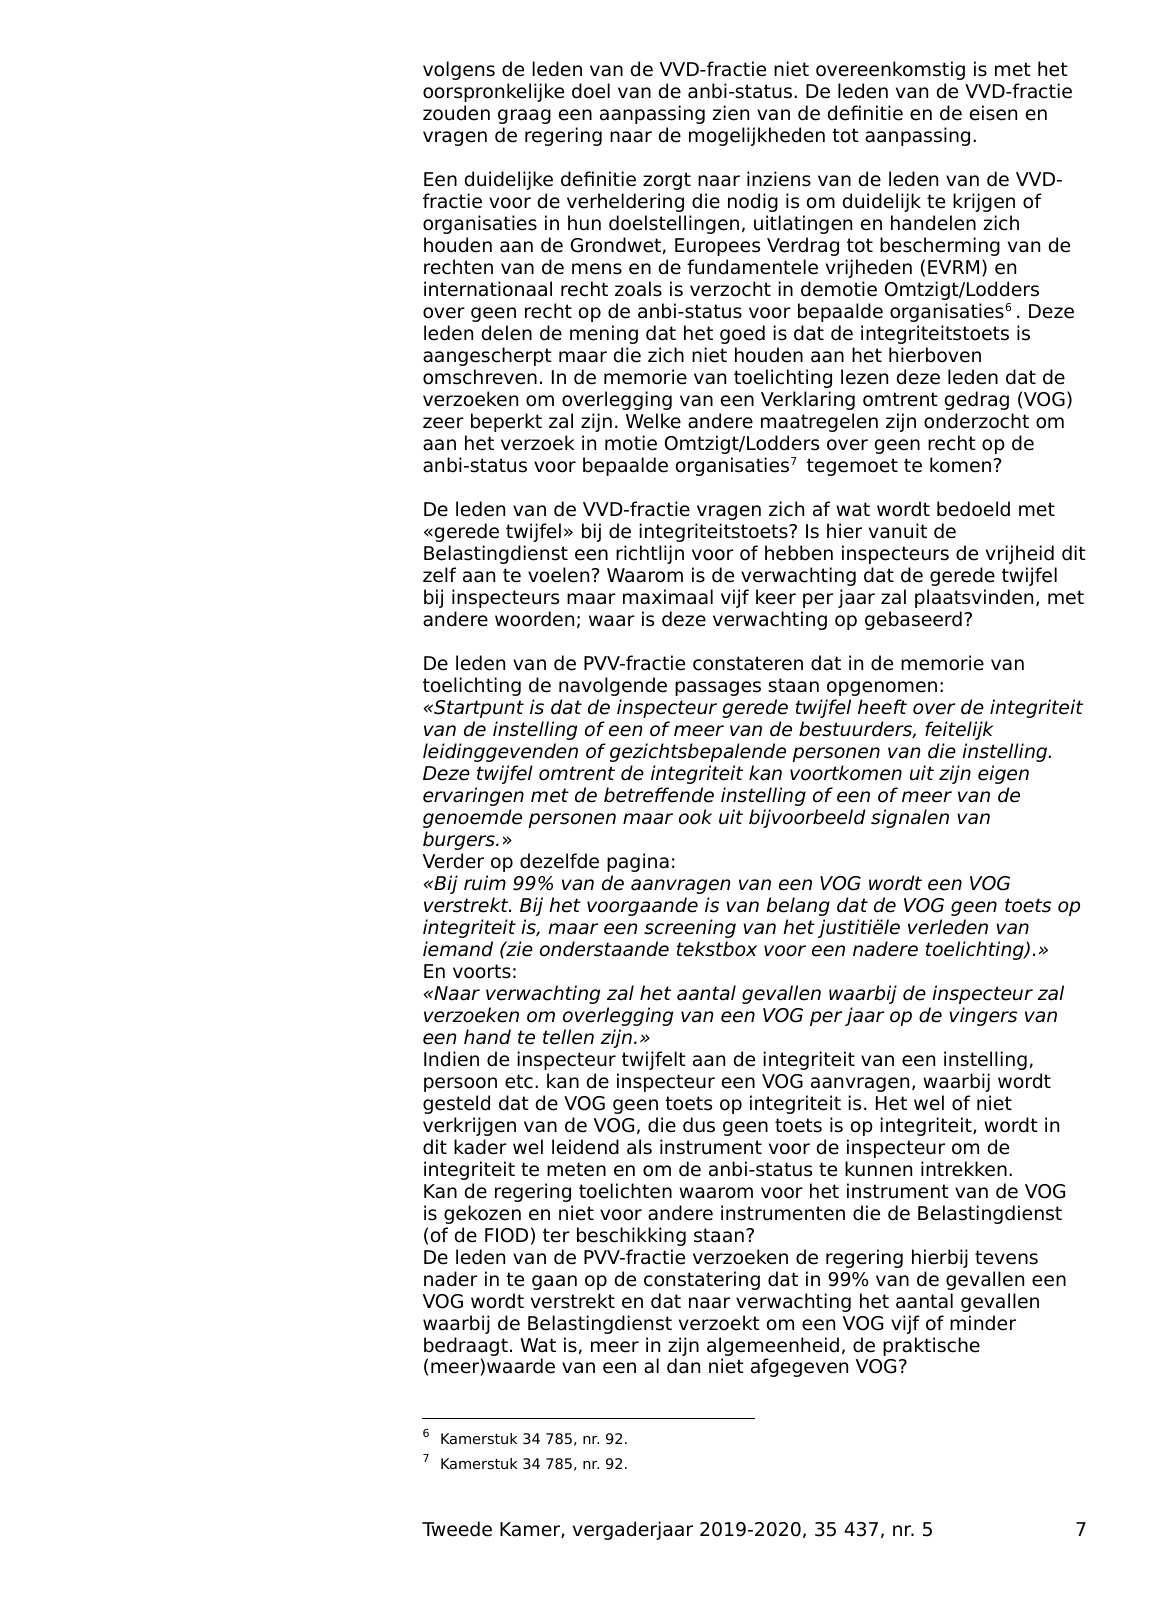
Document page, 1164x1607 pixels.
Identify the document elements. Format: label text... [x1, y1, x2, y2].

text De leden van de PVV-fractie verzoeken de regering hierbij tevens nader in te gaan op de constatering dat in 99% van de gevallen een VOG wordt verstrekt en dat naar verwachting het aantal gevallen waarbij de Belastingdienst verzoekt om een VOG vijf of minder bedraagt. Wat is, meer in zijn algemeenheid, de praktische (meer)waarde van een al dan niet afgegeven VOG? [422, 1247, 1087, 1378]
text Indien de inspecteur twijfelt aan de integriteit van een instelling, persoon etc. kan de inspecteur een VOG aanvragen, waarbij wordt gesteld dat de VOG geen toets op integriteit is. Het wel of niet verkrijgen van de VOG, die dus geen toets is op integriteit, wordt in dit kader wel leidend als instrument voor de inspecteur om de integriteit te meten en om de anbi-status te kunnen intrekken. [422, 1049, 1087, 1181]
text «Startpunt is dat de inspecteur gerede twijfel heeft over de integriteit van de instelling of een of meer van de bestuurders, feitelijk leidinggevenden of gezichtsbepalende personen van die instelling. Deze twijfel omtrent de integriteit kan voortkomen uit zijn eigen ervaringen met de betreffende instelling of een of meer van de genoemde personen maar ook uit bijvoorbeeld signalen van burgers.» [422, 697, 1087, 851]
text Kan de regering toelichten waarom voor het instrument van de VOG is gekozen en niet voor andere instrumenten die de Belastingdienst (of de FIOD) ter beschikking staan? [422, 1181, 1087, 1247]
text «Bij ruim 99% van de aanvragen van een VOG wordt een VOG verstrekt. Bij het voorgaande is van belang dat de VOG geen toets op integriteit is, maar een screening van het justitiële verleden van iemand (zie onderstaande tekstbox voor een nadere toelichting).» [422, 873, 1087, 961]
text De leden van de PVV-fractie constateren dat in de memorie van toelichting de navolgende passages staan opgenomen: [422, 653, 1087, 697]
text Kamerstuk 34 785, nr. 92. [422, 1452, 1087, 1474]
text En voorts: [422, 961, 1087, 983]
text volgens de leden van de VVD-fractie niet overeenkomstig is met het oorspronkelijke doel van de anbi-status. De leden van de VVD-fractie zouden graag een aanpassing zien van de definitie en de eisen en vragen de regering naar de mogelijkheden tot aanpassing. [422, 59, 1087, 147]
text Een duidelijke definitie zorgt naar inziens van de leden van de VVD-fractie voor de verheldering die nodig is om duidelijk te krijgen of organisaties in hun doelstellingen, uitlatingen en handelen zich houden aan de Grondwet, Europees Verdrag tot bescherming van de rechten van de mens en de fundamentele vrijheden (EVRM) en internationaal recht zoals is verzocht in demotie Omtzigt/Lodders over geen recht op de anbi-status voor bepaalde organisaties. Deze leden delen de mening dat het goed is dat de integriteitstoets is aangescherpt maar die zich niet houden aan het hierboven omschreven. In de memorie van toelichting lezen deze leden dat de verzoeken om overlegging van een Verklaring omtrent gedrag (VOG) zeer beperkt zal zijn. Welke andere maatregelen zijn onderzocht om aan het verzoek in motie Omtzigt/Lodders over geen recht op de anbi-status voor bepaalde organisaties tegemoet te komen? [422, 169, 1087, 477]
text «Naar verwachting zal het aantal gevallen waarbij de inspecteur zal verzoeken om overlegging van een VOG per jaar op de vingers van een hand te tellen zijn.» [422, 983, 1087, 1049]
text Verder op dezelfde pagina: [422, 851, 1087, 873]
text De leden van de VVD-fractie vragen zich af wat wordt bedoeld met «gerede twijfel» bij de integriteitstoets? Is hier vanuit de Belastingdienst een richtlijn voor of hebben inspecteurs de vrijheid dit zelf aan te voelen? Waarom is de verwachting dat de gerede twijfel bij inspecteurs maar maximaal vijf keer per jaar zal plaatsvinden, met andere woorden; waar is deze verwachting op gebaseerd? [422, 499, 1087, 631]
text Kamerstuk 34 785, nr. 92. [422, 1427, 1087, 1449]
